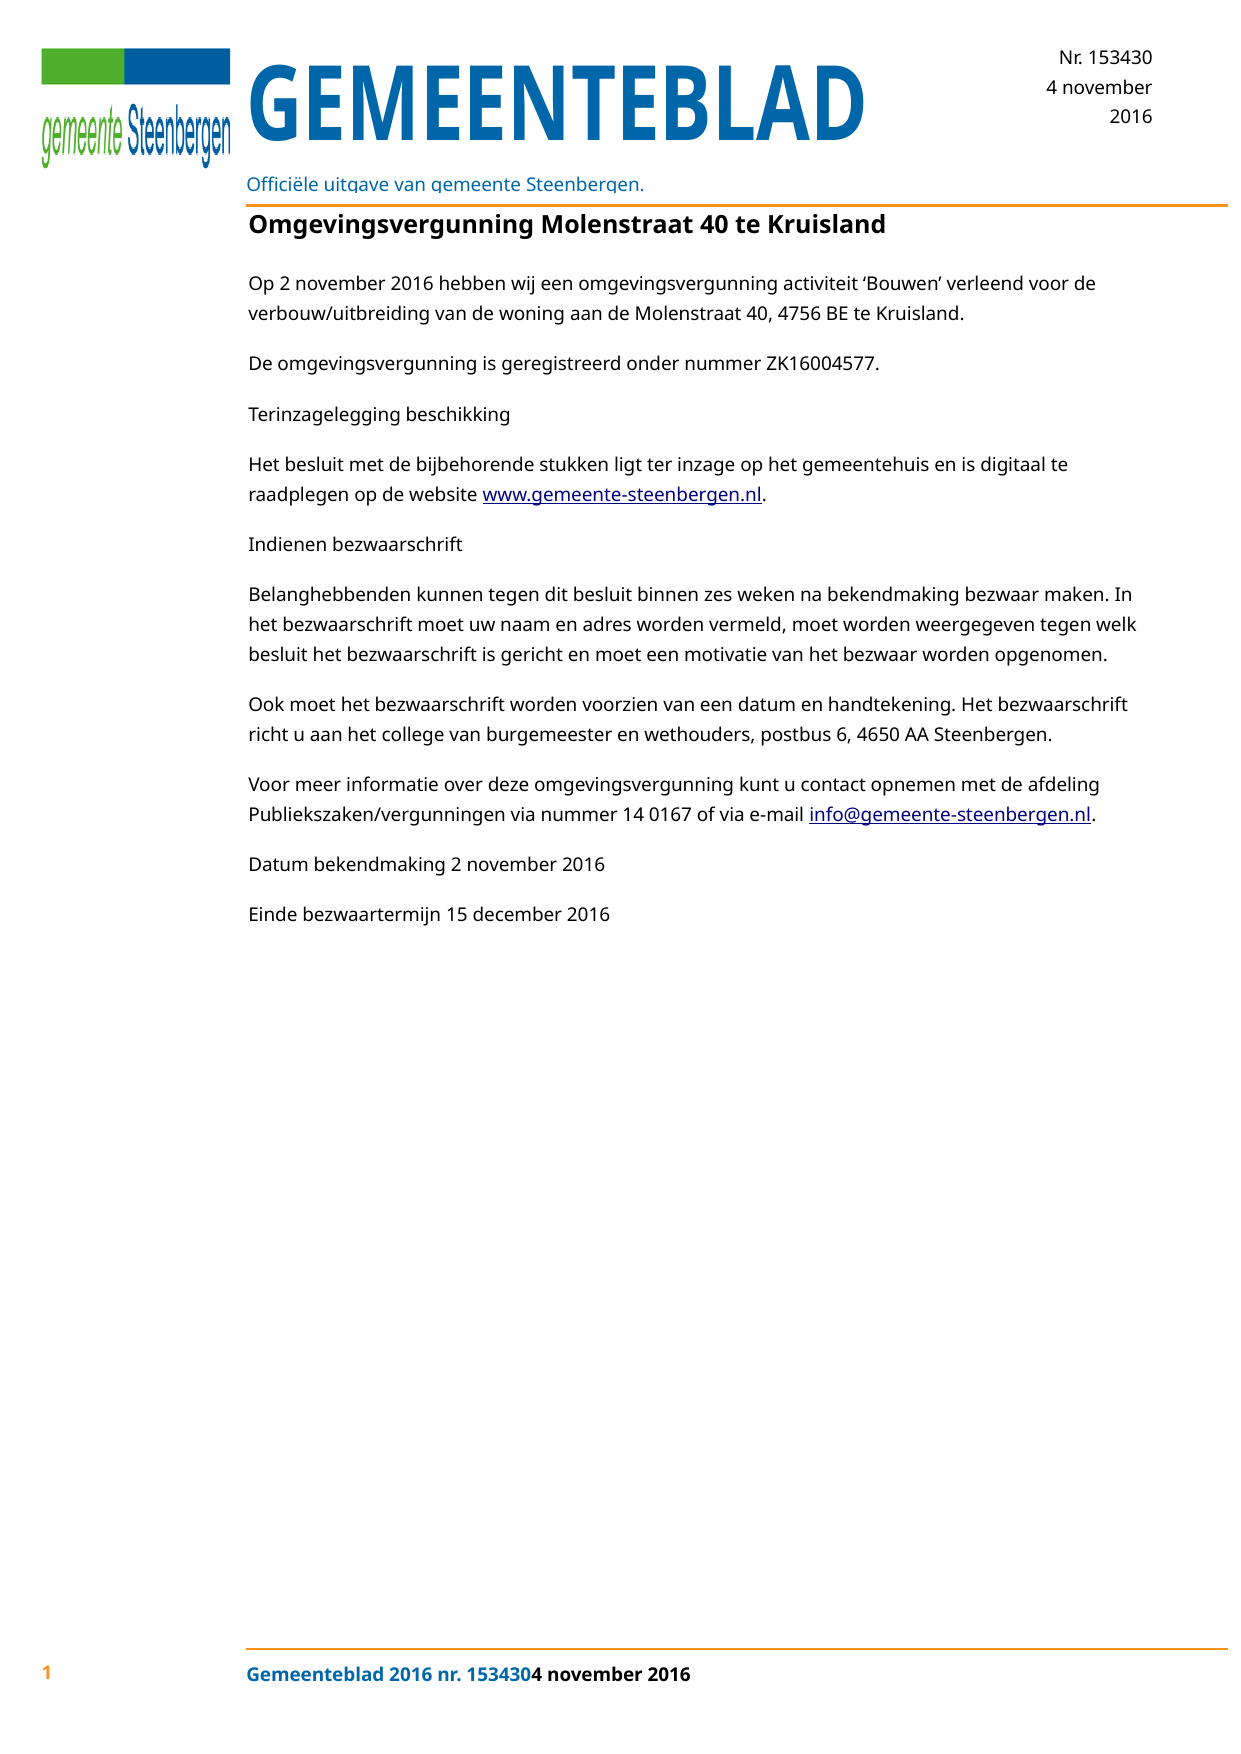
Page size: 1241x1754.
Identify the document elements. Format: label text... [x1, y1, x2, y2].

text Omgevingsvergunning Molenstraat 40 te Kruisland [248, 207, 1152, 241]
text Indienen bezwaarschrift [248, 531, 1152, 557]
text Voor meer informatie over deze omgevingsvergunning kunt u contact opnemen met de afdeling Publiekszaken/vergunningen via nummer 14 0167 of via e-mail info@gemeente-steenbergen.nl. [248, 771, 1152, 826]
picture [41, 47, 231, 172]
text Einde bezwaartermijn 15 december 2016 [248, 902, 1152, 927]
text Belanghebbenden kunnen tegen dit besluit binnen zes weken na bekendmaking bezwaar maken. In het bezwaarschrift moet uw naam en adres worden vermeld, moet worden weergegeven tegen welk besluit het bezwaarschrift is gericht en moet een motivatie van het bezwaar worden opgenomen. [248, 582, 1152, 666]
text Het besluit met de bijbehorende stukken ligt ter inzage op het gemeentehuis en is digitaal te raadplegen op de website www.gemeente-steenbergen.nl. [248, 451, 1152, 506]
text Op 2 november 2016 hebben wij een omgevingsvergunning activiteit ‘Bouwen’ verleend voor de verbouw/uitbreiding van de woning aan de Molenstraat 40, 4756 BE te Kruisland. [248, 270, 1152, 326]
text Datum bekendmaking 2 november 2016 [248, 851, 1152, 877]
text Ook moet het bezwaarschrift worden voorzien van een datum en handtekening. Het bezwaarschrift richt u aan het college van burgemeester en wethouders, postbus 6, 4650 AA Steenbergen. [248, 691, 1152, 746]
text Terinzagelegging beschikking [248, 401, 1152, 426]
text De omgevingsvergunning is geregistreerd onder nummer ZK16004577. [248, 350, 1152, 376]
